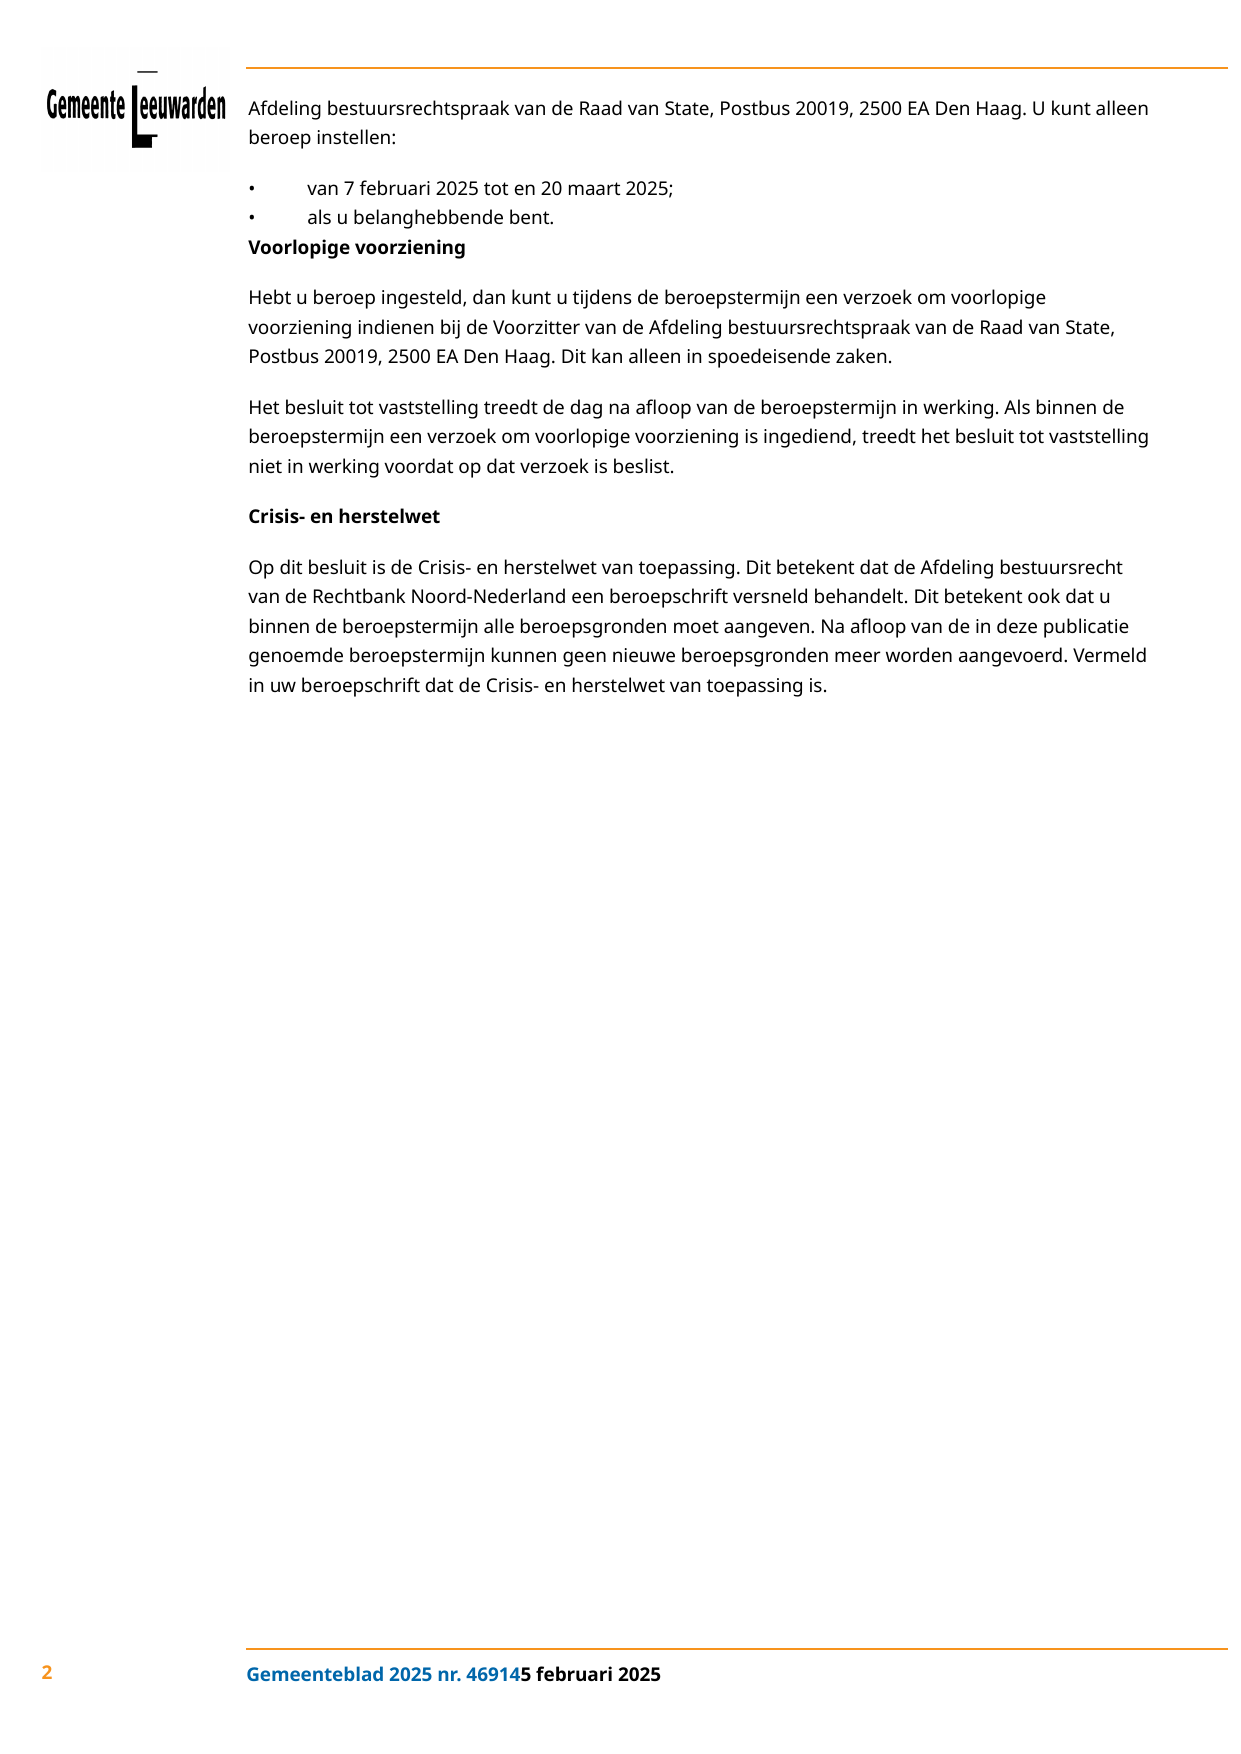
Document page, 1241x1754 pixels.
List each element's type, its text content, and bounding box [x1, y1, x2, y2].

text Afdeling bestuursrechtspraak van de Raad van State, Postbus 20019, 2500 EA Den Haag. U kunt alleen beroep instellen: [248, 95, 1152, 150]
text Hebt u beroep ingesteld, dan kunt u tijdens de beroepstermijn een verzoek om voorlopige voorziening indienen bij de Voorzitter van de Afdeling bestuursrechtspraak van de Raad van State, Postbus 20019, 2500 EA Den Haag. Dit kan alleen in spoedeisende zaken. [248, 284, 1152, 369]
text Voorlopige voorziening [248, 234, 1152, 260]
list als u belanghebbende bent. [248, 204, 1152, 230]
text Crisis- en herstelwet [248, 503, 1152, 529]
text Op dit besluit is de Crisis- en herstelwet van toepassing. Dit betekent dat de Afdeling bestuursrecht van de Rechtbank Noord-Nederland een beroepschrift versneld behandelt. Dit betekent ook dat u binnen de beroepstermijn alle beroepsgronden moet aangeven. Na afloop van de in deze publicatie genoemde beroepstermijn kunnen geen nieuwe beroepsgronden meer worden aangevoerd. Vermeld in uw beroepschrift dat de Crisis- en herstelwet van toepassing is. [248, 554, 1152, 698]
list van 7 februari 2025 tot en 20 maart 2025; [248, 175, 1152, 201]
picture [41, 47, 231, 172]
text Het besluit tot vaststelling treedt de dag na afloop van de beroepstermijn in werking. Als binnen de beroepstermijn een verzoek om voorlopige voorziening is ingediend, treedt het besluit tot vaststelling niet in werking voordat op dat verzoek is beslist. [248, 394, 1152, 479]
